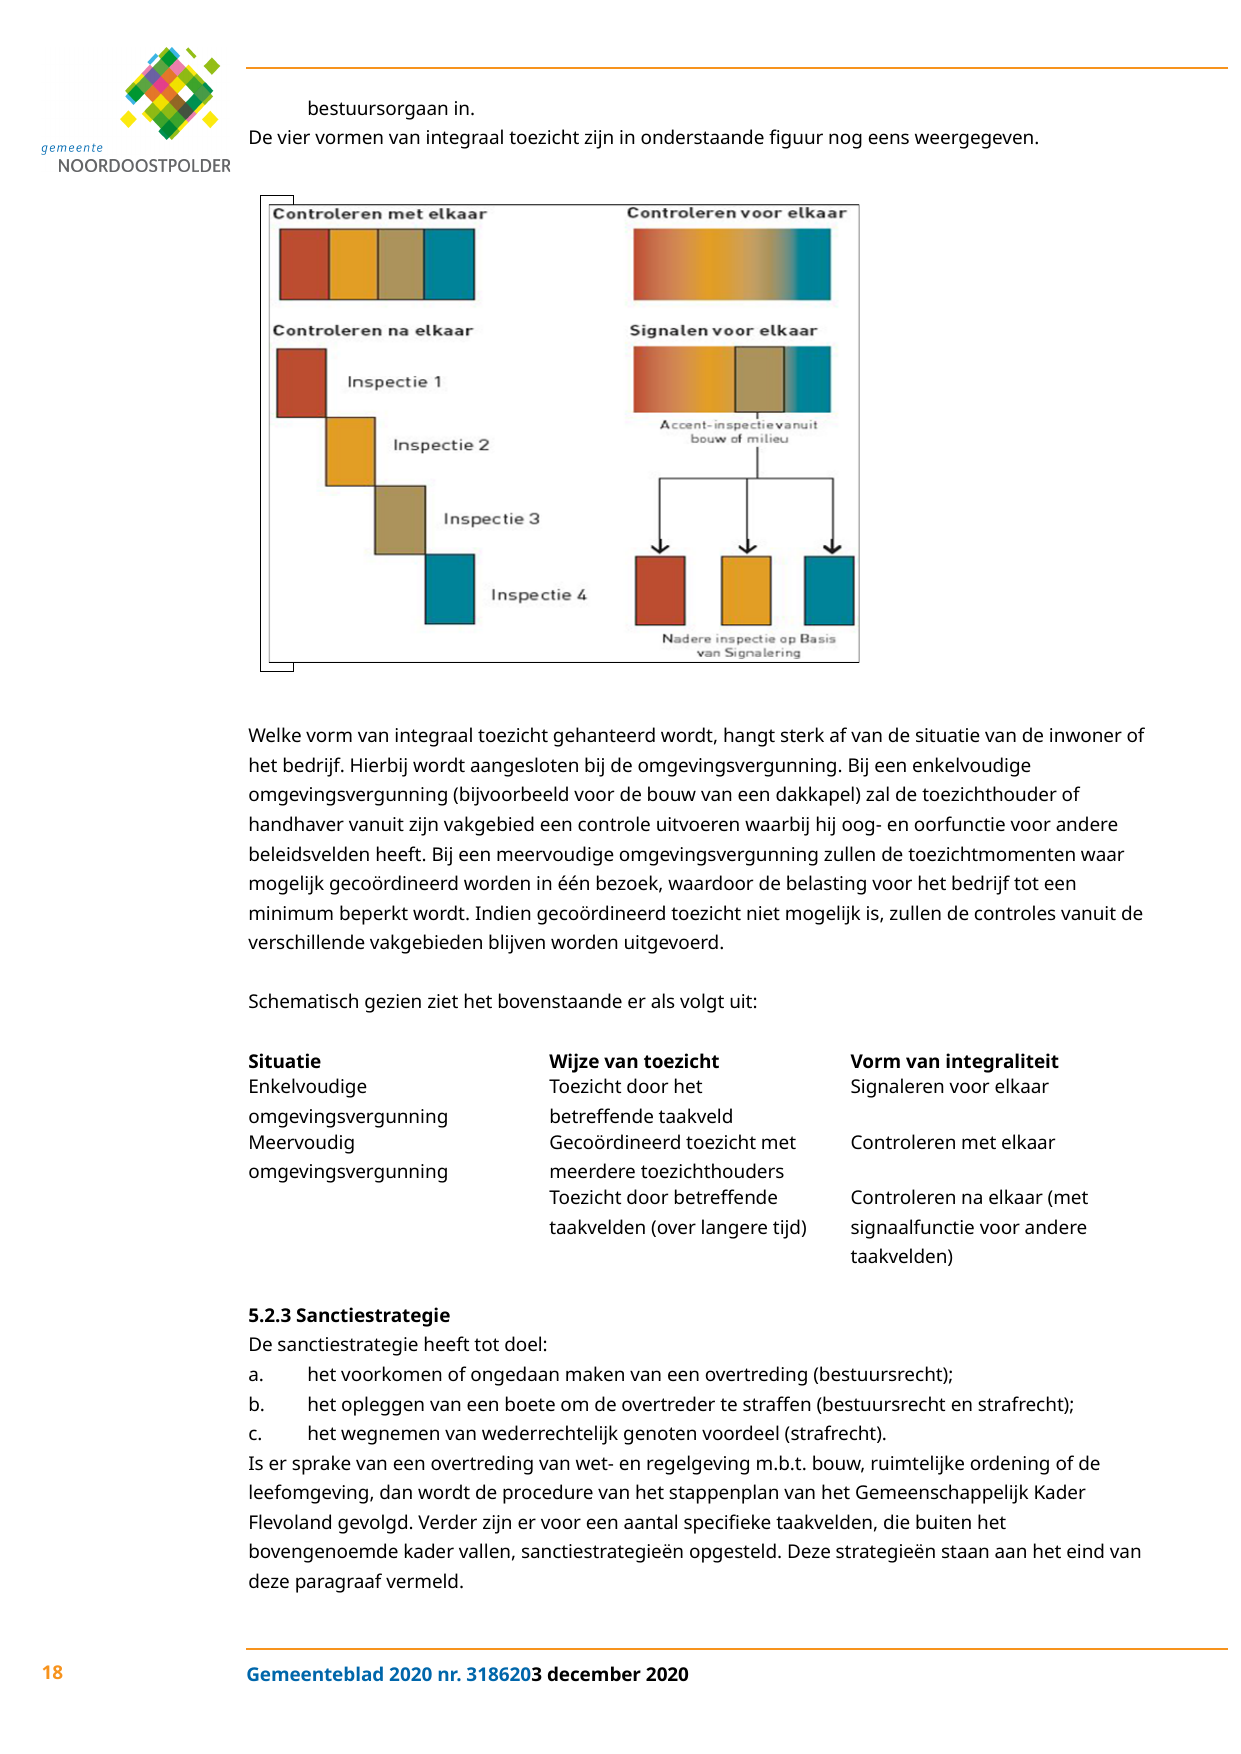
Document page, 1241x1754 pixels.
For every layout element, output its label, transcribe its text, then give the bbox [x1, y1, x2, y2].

table_header Situatie [248, 1048, 549, 1074]
picture [41, 47, 231, 172]
table_cell Gecoördineerd toezicht met meerdere toezichthouders [549, 1129, 850, 1184]
list het opleggen van een boete om de overtreder te straffen (bestuursrecht en strafrecht); [248, 1391, 1152, 1417]
list bestuursorgaan in. [248, 95, 1152, 121]
text Is er sprake van een overtreding van wet- en regelgeving m.b.t. bouw, ruimtelijke ordening of de leefomgeving, dan wordt de procedure van het stappenplan van het Gemeenschappelijk Kader Flevoland gevolgd. Verder zijn er voor een aantal specifieke taakvelden, die buiten het bovengenoemde kader vallen, sanctiestrategieën opgesteld. Deze strategieën staan aan het eind van deze paragraaf vermeld. [248, 1450, 1152, 1594]
picture [268, 204, 860, 663]
list het wegnemen van wederrechtelijk genoten voordeel (strafrecht). [248, 1420, 1152, 1446]
table_cell Toezicht door betreffende taakvelden (over langere tijd) [549, 1184, 850, 1269]
table_header Wijze van toezicht [549, 1048, 850, 1074]
text Schematisch gezien ziet het bovenstaande er als volgt uit: [248, 989, 1152, 1014]
table_cell Controleren na elkaar (met signaalfunctie voor andere taakvelden) [850, 1184, 1152, 1269]
text De sanctiestrategie heeft tot doel: [248, 1332, 1152, 1357]
text De vier vormen van integraal toezicht zijn in onderstaande figuur nog eens weergegeven. [248, 124, 1152, 150]
table_cell Controleren met elkaar [850, 1129, 1152, 1184]
table_cell Enkelvoudige omgevingsvergunning [248, 1074, 549, 1129]
table_header Vorm van integraliteit [850, 1048, 1152, 1074]
table_cell Toezicht door het betreffende taakveld [549, 1074, 850, 1129]
text 5.2.3 Sanctiestrategie [248, 1302, 1152, 1328]
table_cell Signaleren voor elkaar [850, 1074, 1152, 1129]
table_cell Meervoudig omgevingsvergunning [248, 1129, 549, 1269]
list het voorkomen of ongedaan maken van een overtreding (bestuursrecht); [248, 1361, 1152, 1387]
text Welke vorm van integraal toezicht gehanteerd wordt, hangt sterk af van de situatie van de inwoner of het bedrijf. Hierbij wordt aangesloten bij de omgevingsvergunning. Bij een enkelvoudige omgevingsvergunning (bijvoorbeeld voor de bouw van een dakkapel) zal de toezichthouder of handhaver vanuit zijn vakgebied een controle uitvoeren waarbij hij oog- en oorfunctie voor andere beleidsvelden heeft. Bij een meervoudige omgevingsvergunning zullen de toezichtmomenten waar mogelijk gecoördineerd worden in één bezoek, waardoor de belasting voor het bedrijf tot een minimum beperkt wordt. Indien gecoördineerd toezicht niet mogelijk is, zullen de controles vanuit de verschillende vakgebieden blijven worden uitgevoerd. [248, 722, 1152, 955]
